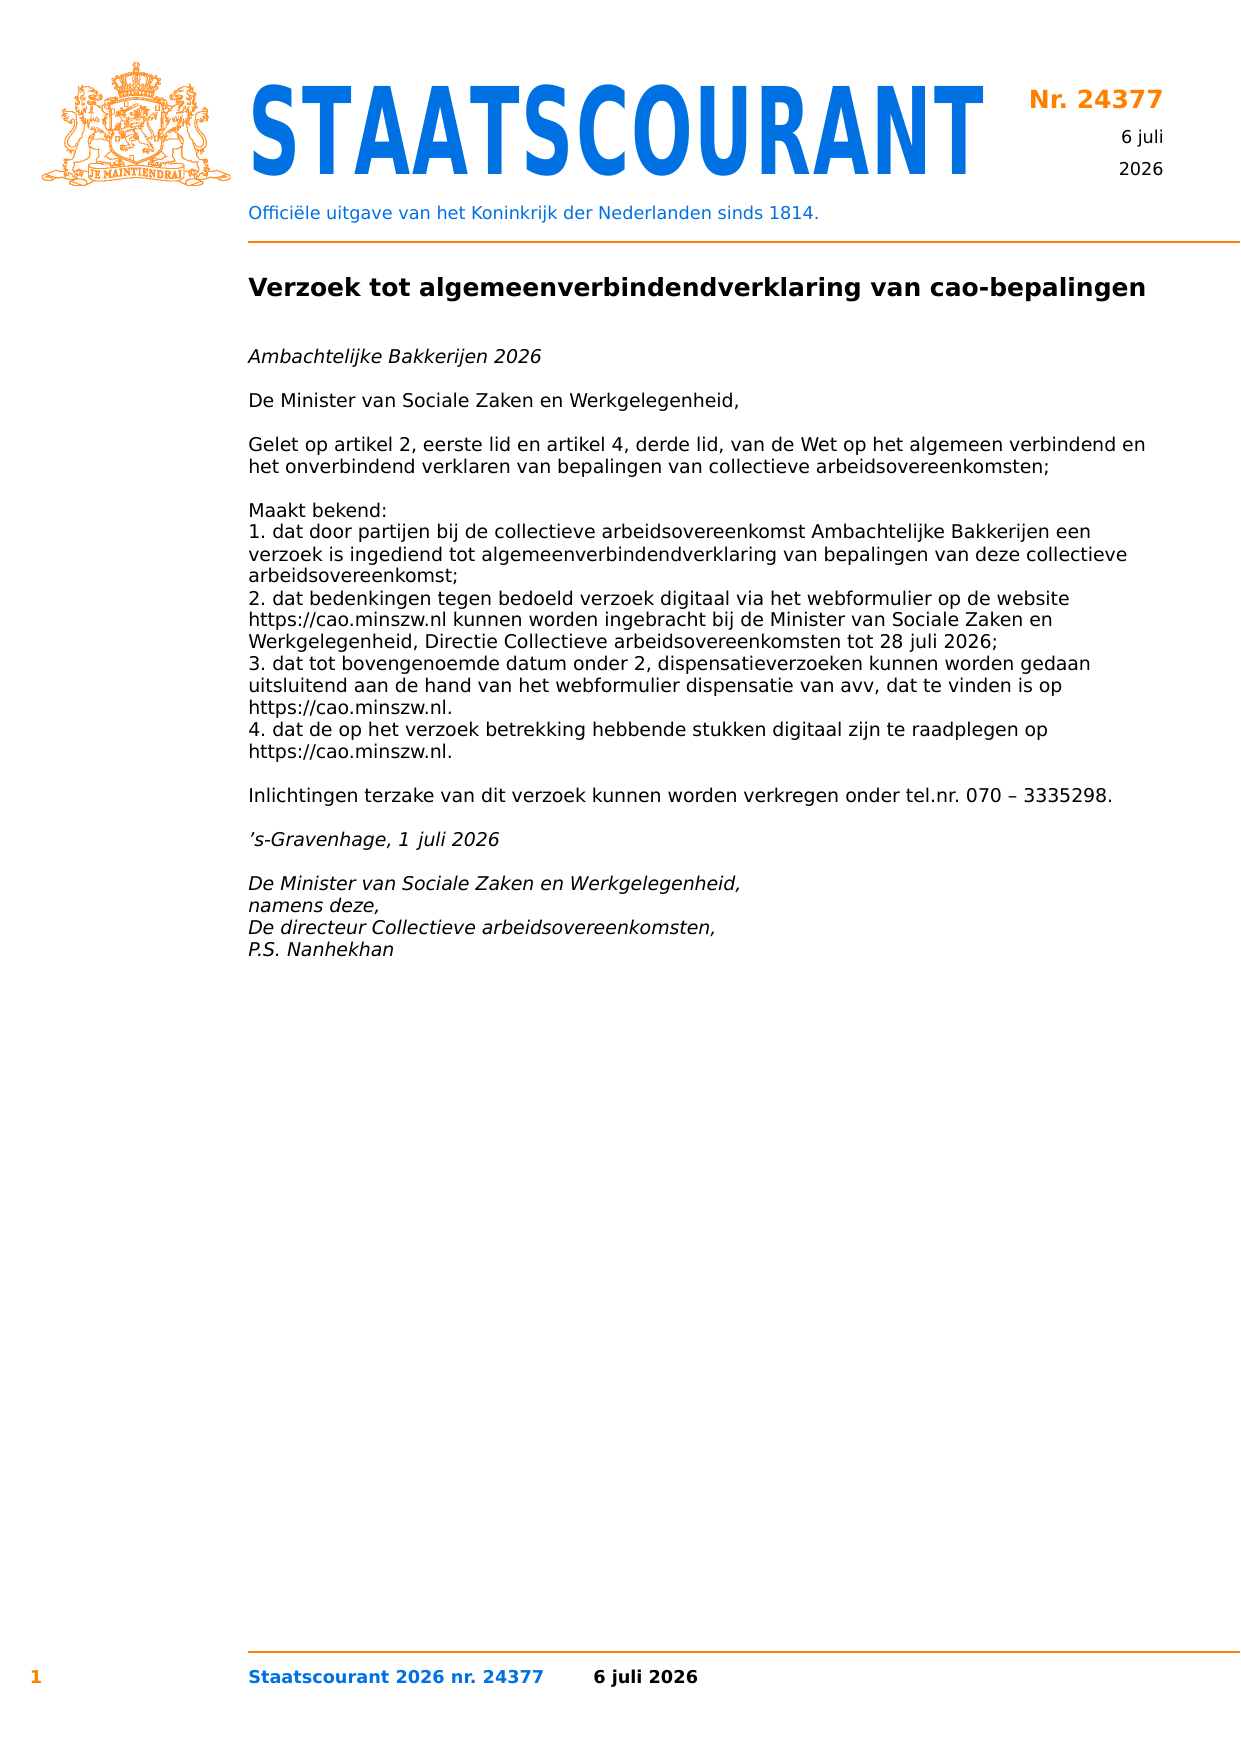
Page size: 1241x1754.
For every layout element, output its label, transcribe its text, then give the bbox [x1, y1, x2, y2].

table_cell 6 juli [998, 121, 1240, 153]
text Maakt bekend: [248, 499, 1163, 521]
text 2. dat bedenkingen tegen bedoeld verzoek digitaal via het webformulier op de website https://cao.minszw.nl kunnen worden ingebracht bij de Minister van Sociale Zaken en Werkgelegenheid, Directie Collectieve arbeidsovereenkomsten tot 28 juli 2026; [248, 587, 1163, 653]
text Gelet op artikel 2, eerste lid en artikel 4, derde lid, van de Wet op het algemeen verbindend en het onverbindend verklaren van bepalingen van collectieve arbeidsovereenkomsten; [248, 434, 1163, 478]
text 1. dat door partijen bij de collectieve arbeidsovereenkomst Ambachtelijke Bakkerijen een verzoek is ingediend tot algemeenverbindendverklaring van bepalingen van deze collectieve arbeidsovereenkomst; [248, 521, 1163, 587]
text De Minister van Sociale Zaken en Werkgelegenheid, namens deze, De directeur Collectieve arbeidsovereenkomsten, P.S. Nanhekhan [248, 873, 1163, 961]
table_cell 2026 [998, 153, 1240, 203]
text 4. dat de op het verzoek betrekking hebbende stukken digitaal zijn te raadplegen op https://cao.minszw.nl. [248, 719, 1163, 763]
picture [41, 62, 231, 186]
table_header [25, 62, 248, 241]
table_cell Officiële uitgave van het Koninkrijk der Nederlanden sinds 1814. [248, 203, 1240, 241]
text ’s-Gravenhage, 1 juli 2026 [248, 829, 1163, 851]
table_header Nr. 24377 [998, 62, 1240, 121]
table_header STAATSCOURANT [248, 62, 998, 203]
text De Minister van Sociale Zaken en Werkgelegenheid, [248, 390, 1163, 412]
text Inlichtingen terzake van dit verzoek kunnen worden verkregen onder tel.nr. 070 – 3335298. [248, 785, 1163, 807]
subtitle Verzoek tot algemeenverbindendverklaring van cao-bepalingen [248, 273, 1163, 302]
text Ambachtelijke Bakkerijen 2026 [248, 346, 1163, 368]
text 3. dat tot bovengenoemde datum onder 2, dispensatieverzoeken kunnen worden gedaan uitsluitend aan de hand van het webformulier dispensatie van avv, dat te vinden is op https://cao.minszw.nl. [248, 653, 1163, 719]
